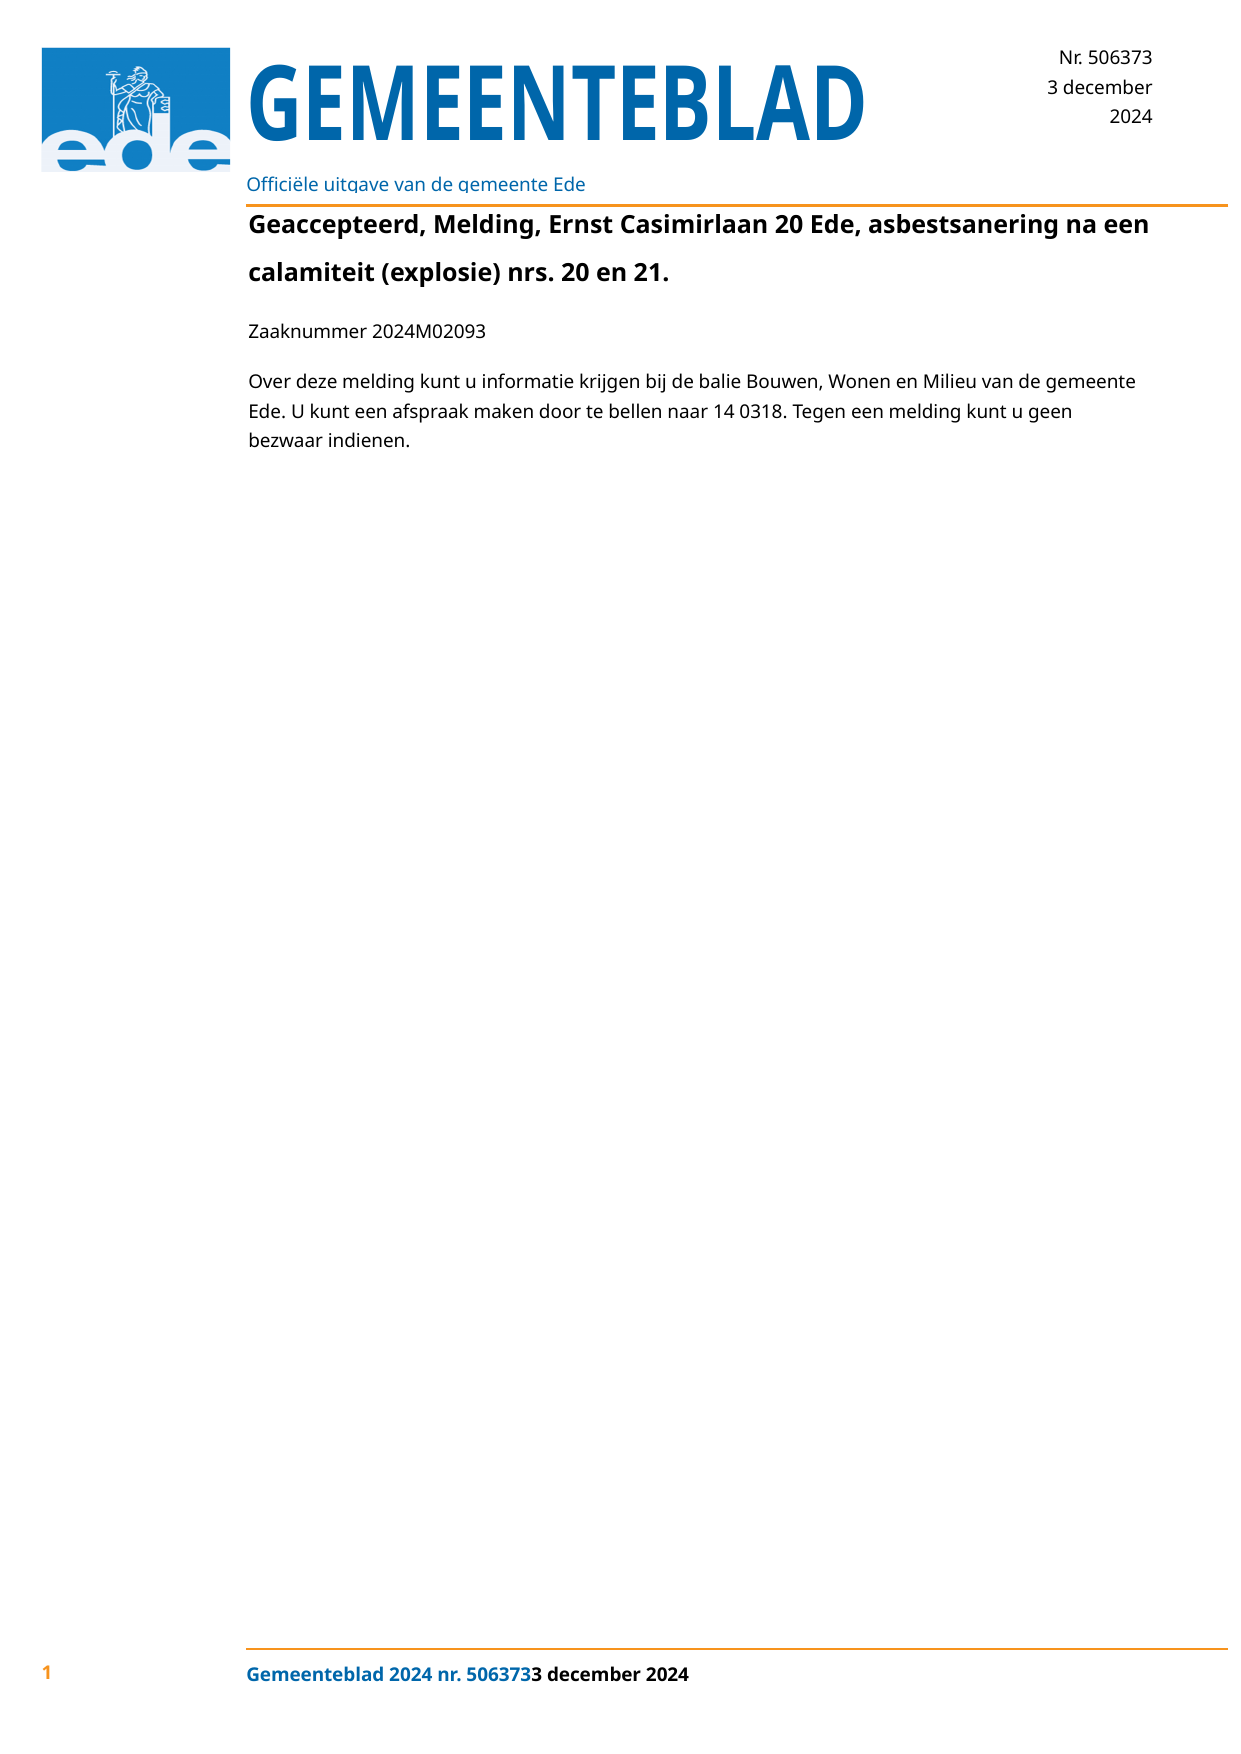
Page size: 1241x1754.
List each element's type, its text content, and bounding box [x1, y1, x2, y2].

text Zaaknummer 2024M02093 [248, 318, 1152, 344]
text Geaccepteerd, Melding, Ernst Casimirlaan 20 Ede, asbestsanering na een calamiteit (explosie) nrs. 20 en 21. [248, 207, 1152, 288]
picture [41, 47, 231, 172]
text Over deze melding kunt u informatie krijgen bij de balie Bouwen, Wonen en Milieu van de gemeente Ede. U kunt een afspraak maken door te bellen naar 14 0318. Tegen een melding kunt u geen bezwaar indienen. [248, 368, 1152, 453]
